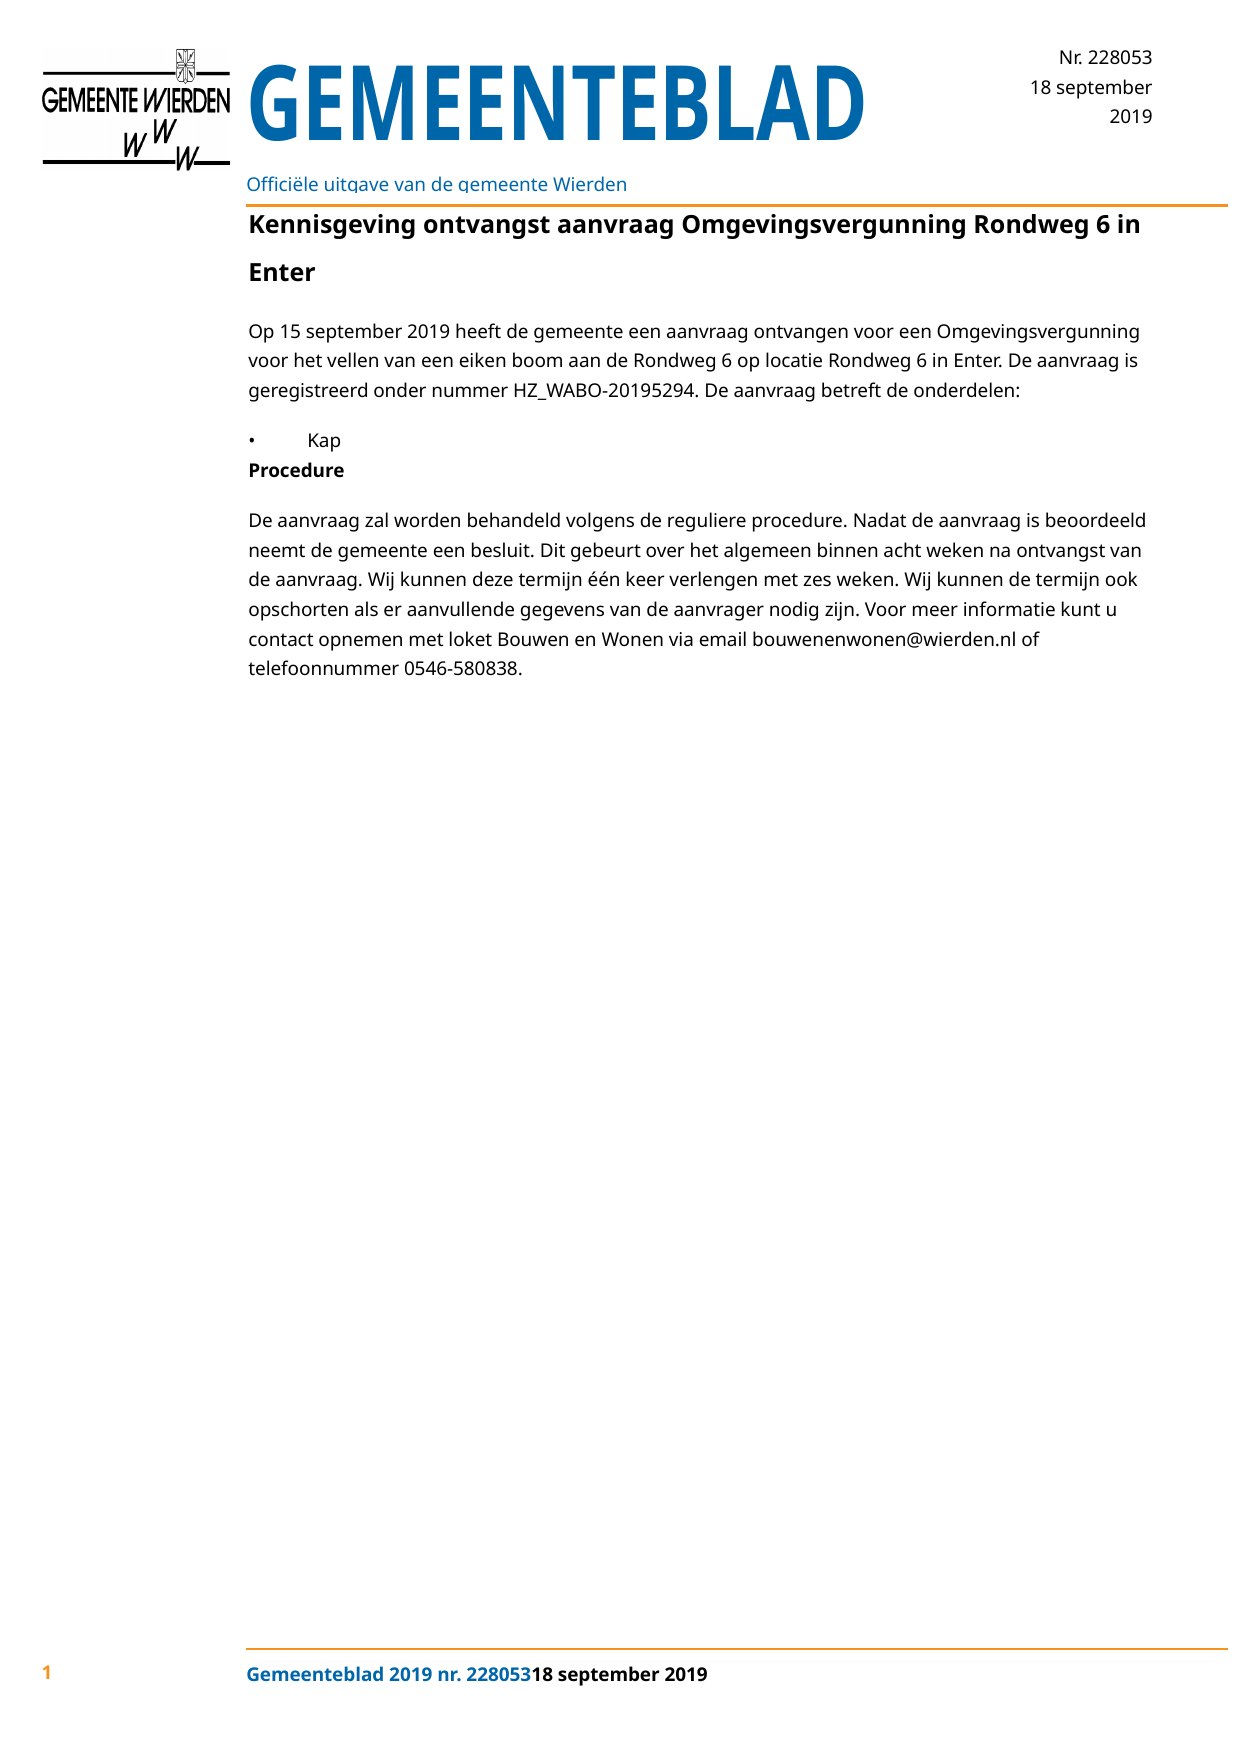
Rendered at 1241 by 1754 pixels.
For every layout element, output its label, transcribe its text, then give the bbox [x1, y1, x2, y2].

text Op 15 september 2019 heeft de gemeente een aanvraag ontvangen voor een Omgevingsvergunning voor het vellen van een eiken boom aan de Rondweg 6 op locatie Rondweg 6 in Enter. De aanvraag is geregistreerd onder nummer HZ_WABO-20195294. De aanvraag betreft de onderdelen: [248, 318, 1152, 403]
picture [41, 47, 231, 172]
text Kennisgeving ontvangst aanvraag Omgevingsvergunning Rondweg 6 in Enter [248, 207, 1152, 288]
text De aanvraag zal worden behandeld volgens de reguliere procedure. Nadat de aanvraag is beoordeeld neemt de gemeente een besluit. Dit gebeurt over het algemeen binnen acht weken na ontvangst van de aanvraag. Wij kunnen deze termijn één keer verlengen met zes weken. Wij kunnen de termijn ook opschorten als er aanvullende gegevens van de aanvrager nodig zijn. Voor meer informatie kunt u contact opnemen met loket Bouwen en Wonen via email bouwenenwonen@wierden.nl of telefoonnummer 0546-580838. [248, 507, 1152, 681]
list Kap [248, 427, 1152, 453]
text Procedure [248, 457, 1152, 483]
